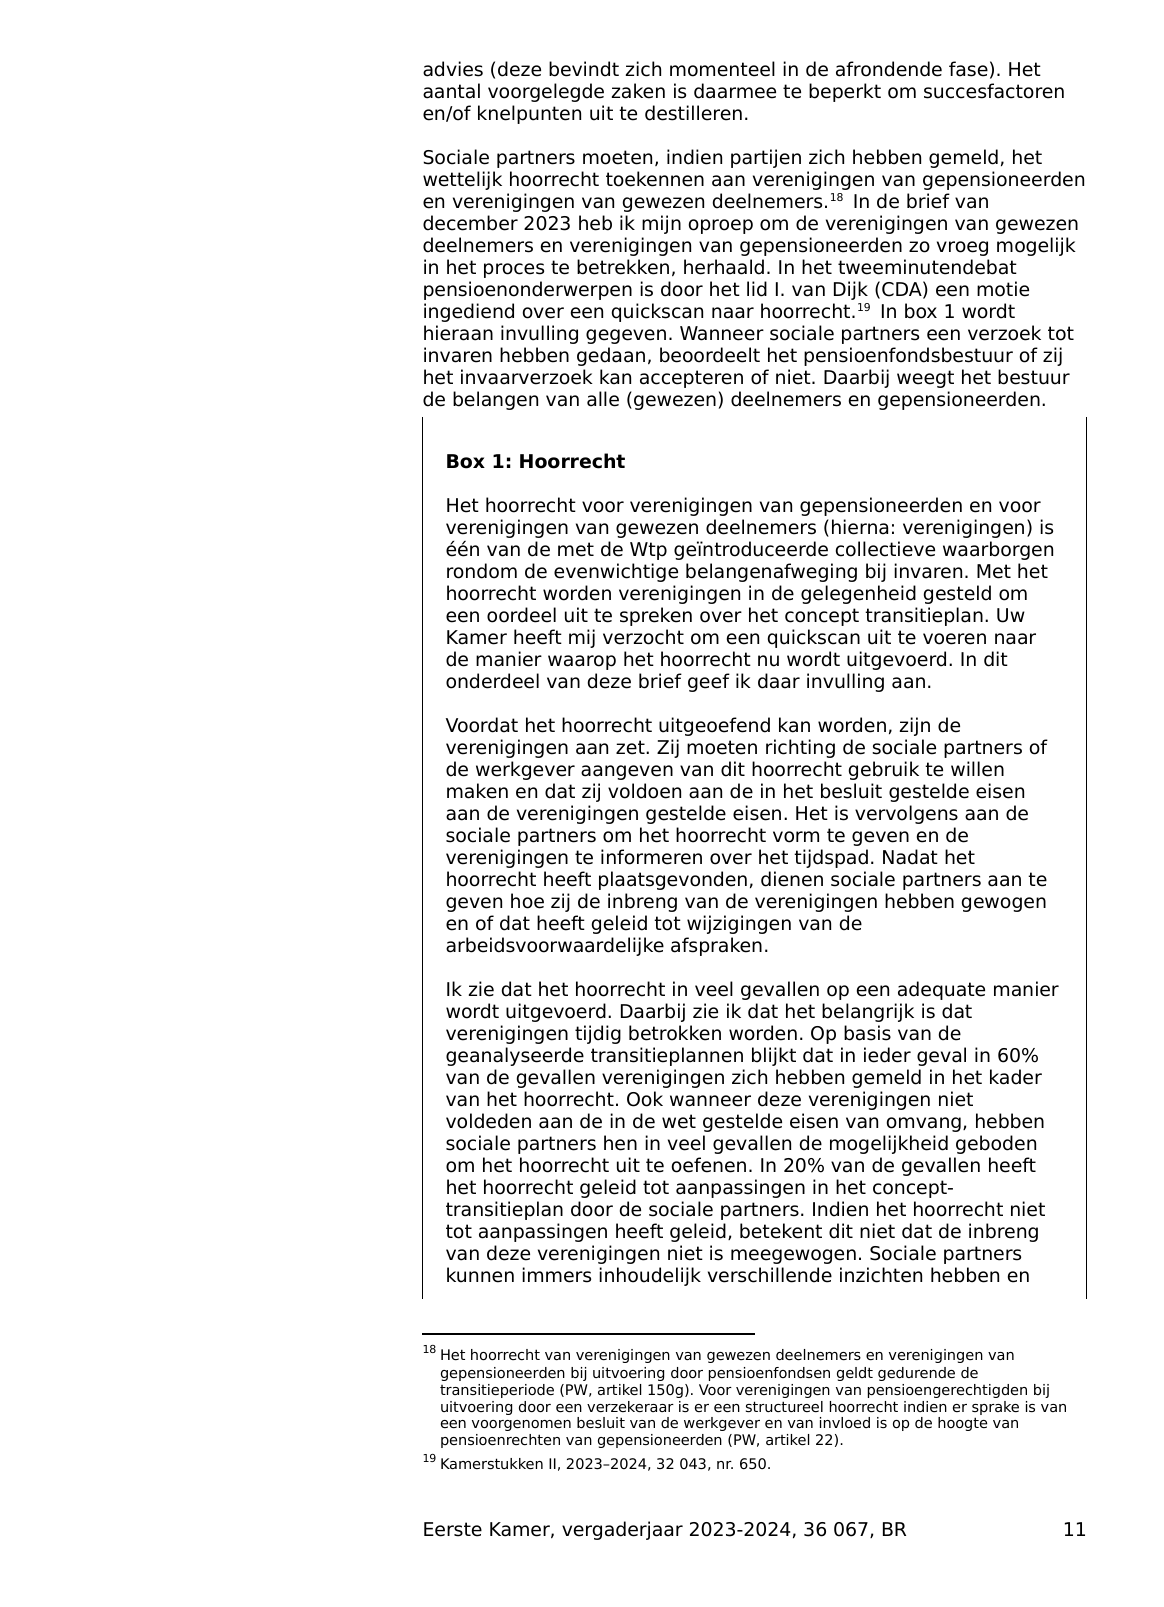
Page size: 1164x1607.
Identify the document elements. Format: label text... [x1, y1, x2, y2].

text Het hoorrecht van verenigingen van gewezen deelnemers en verenigingen van gepensioneerden bij uitvoering door pensioenfondsen geldt gedurende de transitieperiode (PW, artikel 150g). Voor verenigingen van pensioengerechtigden bij uitvoering door een verzekeraar is er een structureel hoorrecht indien er sprake is van een voorgenomen besluit van de werkgever en van invloed is op de hoogte van pensioenrechten van gepensioneerden (PW, artikel 22). [422, 1343, 1087, 1449]
text Kamerstukken II, 2023–2024, 32 043, nr. 650. [422, 1452, 1087, 1474]
table_header Box 1: Hoorrecht Het hoorrecht voor verenigingen van gepensioneerden en voor verenigingen van gewezen deelnemers (hierna: verenigingen) is één van de met de Wtp geïntroduceerde collectieve waarborgen rondom de evenwichtige belangenafweging bij invaren. Met het hoorrecht worden verenigingen in de gelegenheid gesteld om een oordeel uit te spreken over het concept transitieplan. Uw Kamer heeft mij verzocht om een quickscan uit te voeren naar de manier waarop het hoorrecht nu wordt uitgevoerd. In dit onderdeel van deze brief geef ik daar invulling aan. Voordat het hoorrecht uitgeoefend kan worden, zijn de verenigingen aan zet. Zij moeten richting de sociale partners of de werkgever aangeven van dit hoorrecht gebruik te willen maken en dat zij voldoen aan de in het besluit gestelde eisen aan de verenigingen gestelde eisen. Het is vervolgens aan de sociale partners om het hoorrecht vorm te geven en de verenigingen te informeren over het tijdspad. Nadat het hoorrecht heeft plaatsgevonden, dienen sociale partners aan te geven hoe zij de inbreng van de verenigingen hebben gewogen en of dat heeft geleid tot wijzigingen van de arbeidsvoorwaardelijke afspraken. Ik zie dat het hoorrecht in veel gevallen op een adequate manier wordt uitgevoerd. Daarbij zie ik dat het belangrijk is dat verenigingen tijdig betrokken worden. Op basis van de geanalyseerde transitieplannen blijkt dat in ieder geval in 60% van de gevallen verenigingen zich hebben gemeld in het kader van het hoorrecht. Ook wanneer deze verenigingen niet voldeden aan de in de wet gestelde eisen van omvang, hebben sociale partners hen in veel gevallen de mogelijkheid geboden om het hoorrecht uit te oefenen. In 20% van de gevallen heeft het hoorrecht geleid tot aanpassingen in het concept-transitieplan door de sociale partners. Indien het hoorrecht niet tot aanpassingen heeft geleid, betekent dit niet dat de inbreng van deze verenigingen niet is meegewogen. Sociale partners kunnen immers inhoudelijk verschillende inzichten hebben en [423, 417, 1086, 1298]
text advies (deze bevindt zich momenteel in de afrondende fase). Het aantal voorgelegde zaken is daarmee te beperkt om succesfactoren en/of knelpunten uit te destilleren. [422, 59, 1087, 125]
text Sociale partners moeten, indien partijen zich hebben gemeld, het wettelijk hoorrecht toekennen aan verenigingen van gepensioneerden en verenigingen van gewezen deelnemers. In de brief van december 2023 heb ik mijn oproep om de verenigingen van gewezen deelnemers en verenigingen van gepensioneerden zo vroeg mogelijk in het proces te betrekken, herhaald. In het tweeminutendebat pensioenonderwerpen is door het lid I. van Dijk (CDA) een motie ingediend over een quickscan naar hoorrecht. In box 1 wordt hieraan invulling gegeven. Wanneer sociale partners een verzoek tot invaren hebben gedaan, beoordeelt het pensioenfondsbestuur of zij het invaarverzoek kan accepteren of niet. Daarbij weegt het bestuur de belangen van alle (gewezen) deelnemers en gepensioneerden. [422, 147, 1087, 411]
